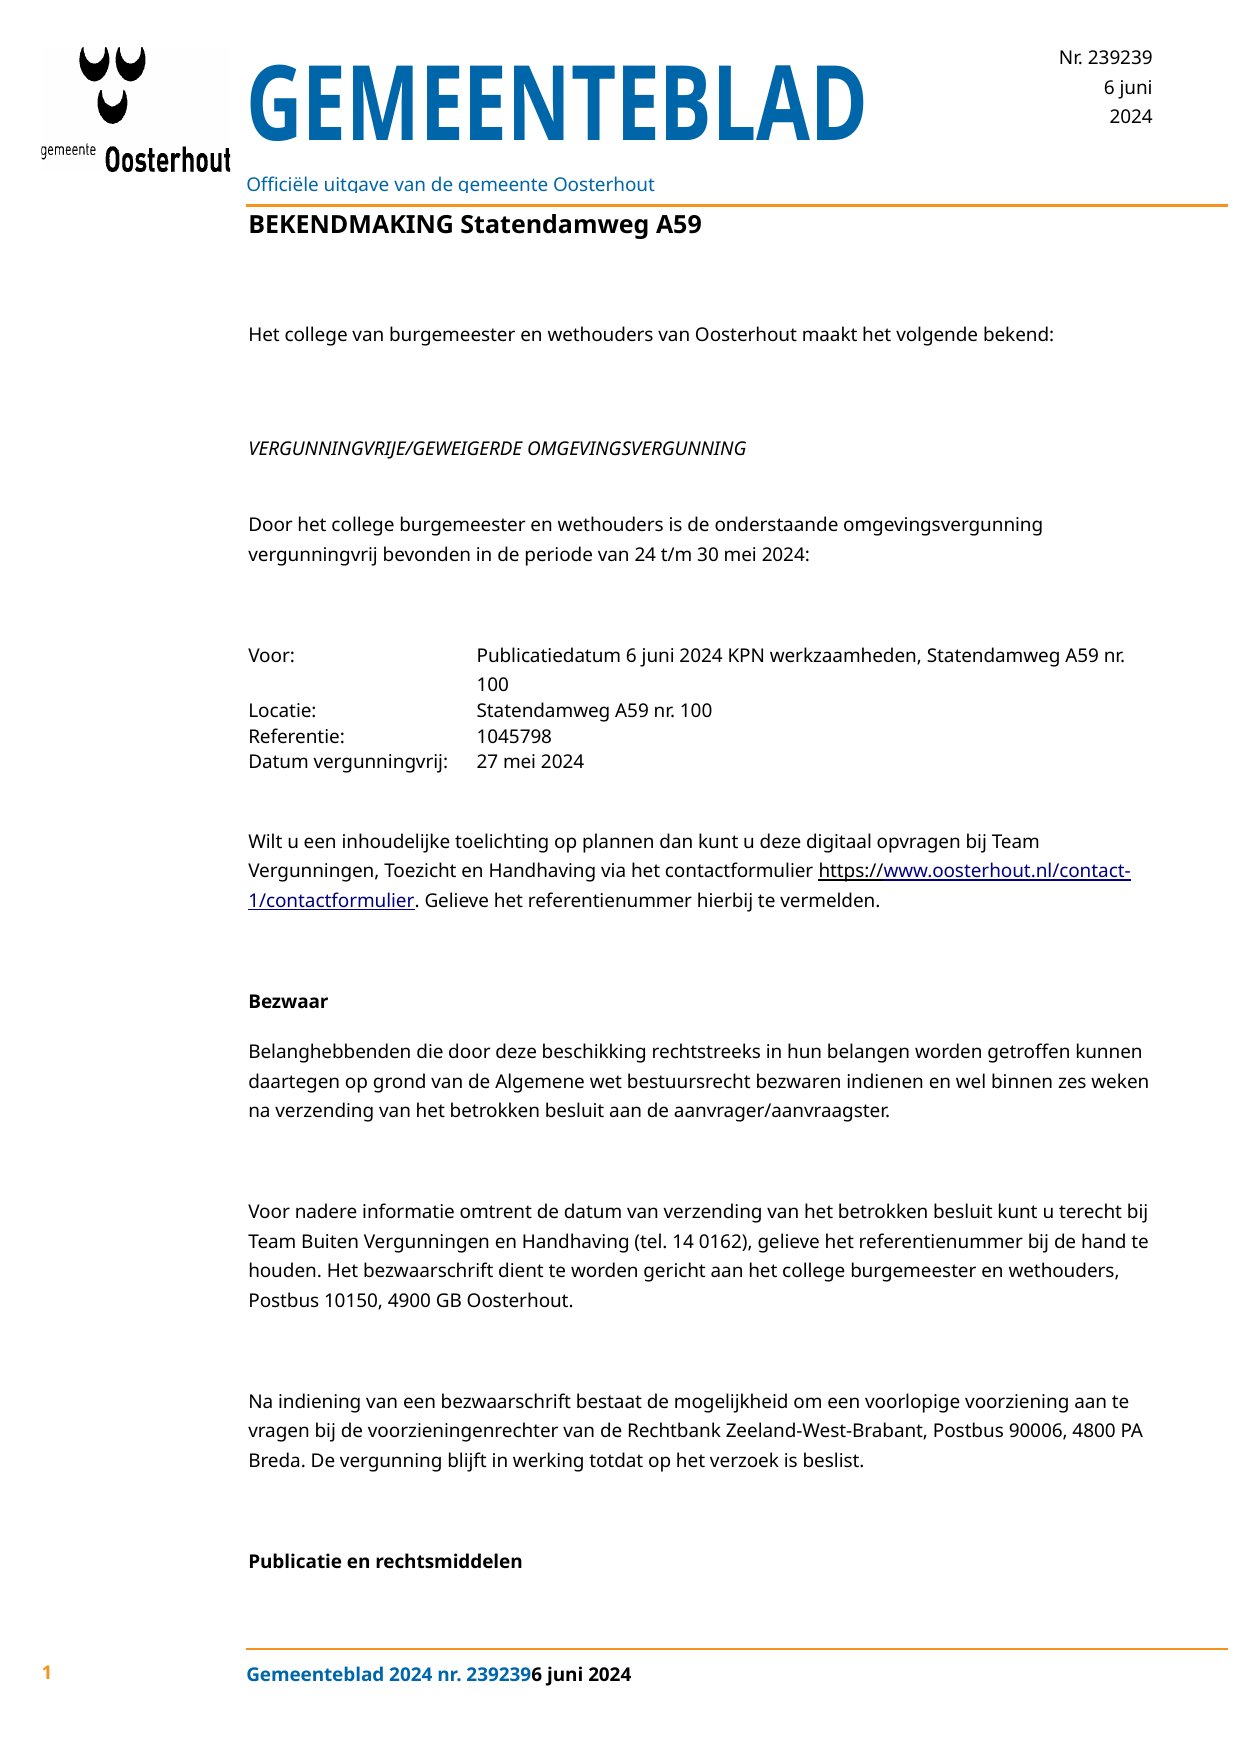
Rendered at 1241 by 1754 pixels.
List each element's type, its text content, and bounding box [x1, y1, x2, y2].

table_cell Statendamweg A59 nr. 100 [476, 697, 1152, 723]
text Belanghebbenden die door deze beschikking rechtstreeks in hun belangen worden getroffen kunnen daartegen op grond van de Algemene wet bestuursrecht bezwaren indienen en wel binnen zes weken na verzending van het betrokken besluit aan de aanvrager/aanvraagster. [248, 1038, 1152, 1123]
table_cell 27 mei 2024 [476, 749, 1152, 774]
text Voor nadere informatie omtrent de datum van verzending van het betrokken besluit kunt u terecht bij Team Buiten Vergunningen en Handhaving (tel. 14 0162), gelieve het referentienummer bij de hand te houden. Het bezwaarschrift dient te worden gericht aan het college burgemeester en wethouders, Postbus 10150, 4900 GB Oosterhout. [248, 1198, 1152, 1313]
table_cell Datum vergunningvrij: [248, 749, 476, 774]
text Het college van burgemeester en wethouders van Oosterhout maakt het volgende bekend: [248, 321, 1152, 346]
picture [41, 47, 231, 172]
text VERGUNNINGVRIJE/GEWEIGERDE OMGEVINGSVERGUNNING [248, 435, 1152, 461]
text Na indiening van een bezwaarschrift bestaat de mogelijkheid om een voorlopige voorziening aan te vragen bij de voorzieningenrechter van de Rechtbank Zeeland-West-Brabant, Postbus 90006, 4800 PA Breda. De vergunning blijft in werking totdat op het verzoek is beslist. [248, 1388, 1152, 1473]
table_header Publicatiedatum 6 juni 2024 KPN werkzaamheden, Statendamweg A59 nr. 100 [476, 642, 1152, 697]
table_cell 1045798 [476, 723, 1152, 748]
text Bezwaar [248, 988, 1152, 1014]
text Publicatie en rechtsmiddelen [248, 1548, 1152, 1574]
table_cell Referentie: [248, 723, 476, 748]
text Door het college burgemeester en wethouders is de onderstaande omgevingsvergunning vergunningvrij bevonden in de periode van 24 t/m 30 mei 2024: [248, 511, 1152, 567]
table_cell Locatie: [248, 697, 476, 723]
text Wilt u een inhoudelijke toelichting op plannen dan kunt u deze digitaal opvragen bij Team Vergunningen, Toezicht en Handhaving via het contactformulier https://www.oosterhout.nl/contact-1/contactformulier. Gelieve het referentienummer hierbij te vermelden. [248, 828, 1152, 913]
table_header Voor: [248, 642, 476, 697]
text BEKENDMAKING Statendamweg A59 [248, 207, 1152, 241]
